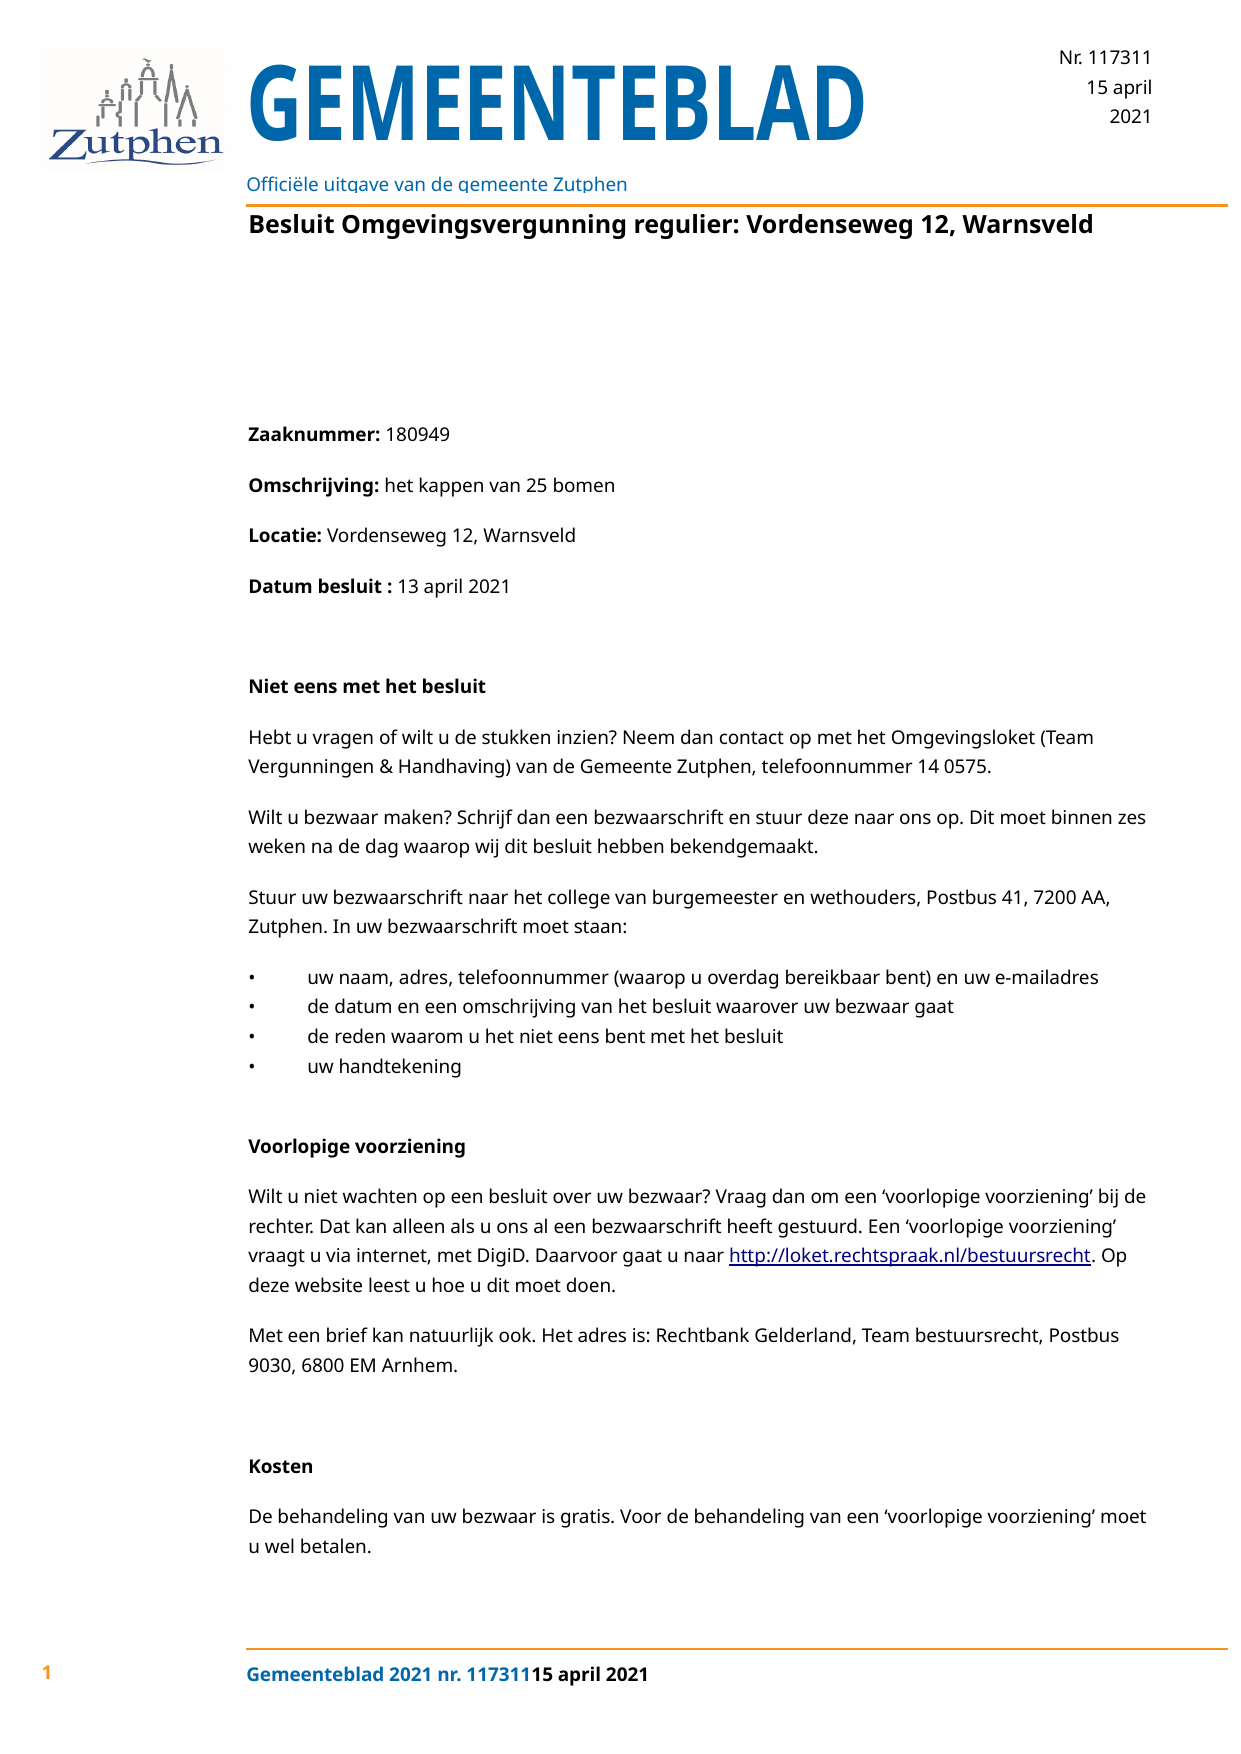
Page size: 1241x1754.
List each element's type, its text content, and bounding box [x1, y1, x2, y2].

text Kosten [248, 1453, 1152, 1478]
text Hebt u vragen of wilt u de stukken inzien? Neem dan contact op met het Omgevingsloket (Team Vergunningen & Handhaving) van de Gemeente Zutphen, telefoonnummer 14 0575. [248, 724, 1152, 779]
text Omschrijving: het kappen van 25 bomen [248, 472, 1152, 498]
text Niet eens met het besluit [248, 674, 1152, 699]
text De behandeling van uw bezwaar is gratis. Voor de behandeling van een ‘voorlopige voorziening’ moet u wel betalen. [248, 1503, 1152, 1558]
picture [41, 47, 231, 172]
text Wilt u bezwaar maken? Schrijf dan een bezwaarschrift en stuur deze naar ons op. Dit moet binnen zes weken na de dag waarop wij dit besluit hebben bekendgemaakt. [248, 804, 1152, 859]
text Datum besluit : 13 april 2021 [248, 573, 1152, 598]
text Met een brief kan natuurlijk ook. Het adres is: Rechtbank Gelderland, Team bestuursrecht, Postbus 9030, 6800 EM Arnhem. [248, 1322, 1152, 1378]
text Locatie: Vordenseweg 12, Warnsveld [248, 522, 1152, 548]
list de reden waarom u het niet eens bent met het besluit [248, 1023, 1152, 1049]
list de datum en een omschrijving van het besluit waarover uw bezwaar gaat [248, 994, 1152, 1019]
list uw handtekening [248, 1053, 1152, 1078]
text Wilt u niet wachten op een besluit over uw bezwaar? Vraag dan om een ‘voorlopige voorziening’ bij de rechter. Dat kan alleen als u ons al een bezwaarschrift heeft gestuurd. Een ‘voorlopige voorziening’ vraagt u via internet, met DigiD. Daarvoor gaat u naar http://loket.rechtspraak.nl/bestuursrecht. Op deze website leest u hoe u dit moet doen. [248, 1183, 1152, 1298]
text Stuur uw bezwaarschrift naar het college van burgemeester en wethouders, Postbus 41, 7200 AA, Zutphen. In uw bezwaarschrift moet staan: [248, 884, 1152, 939]
text Voorlopige voorziening [248, 1133, 1152, 1158]
text Zaaknummer: 180949 [248, 422, 1152, 447]
text Besluit Omgevingsvergunning regulier: Vordenseweg 12, Warnsveld [248, 207, 1152, 241]
list uw naam, adres, telefoonnummer (waarop u overdag bereikbaar bent) en uw e-mailadres [248, 964, 1152, 990]
